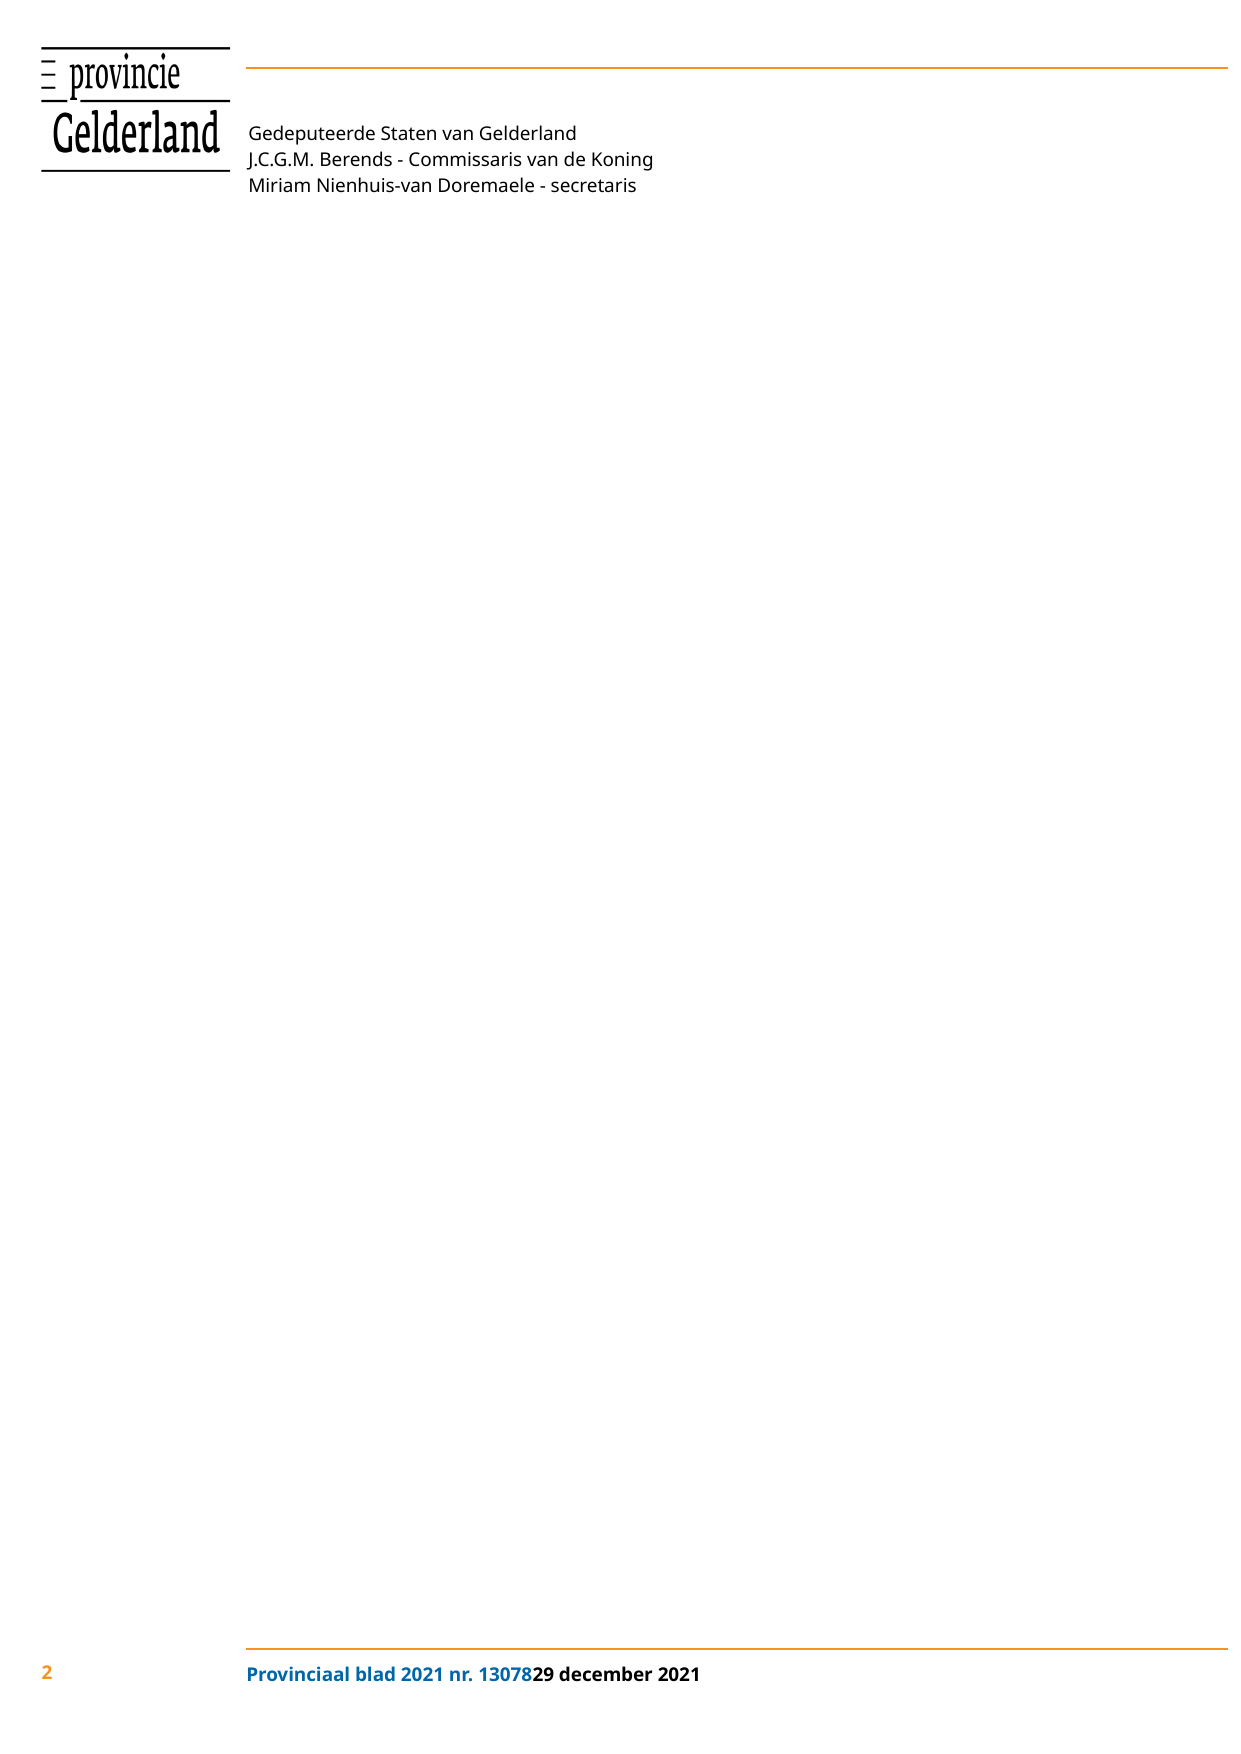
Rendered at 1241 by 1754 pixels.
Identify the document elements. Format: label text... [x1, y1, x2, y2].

picture [41, 47, 231, 172]
text J.C.G.M. Berends - Commissaris van de Koning [248, 146, 1152, 172]
text Gedeputeerde Staten van Gelderland [248, 121, 1152, 146]
text Miriam Nienhuis-van Doremaele - secretaris [248, 172, 1152, 198]
